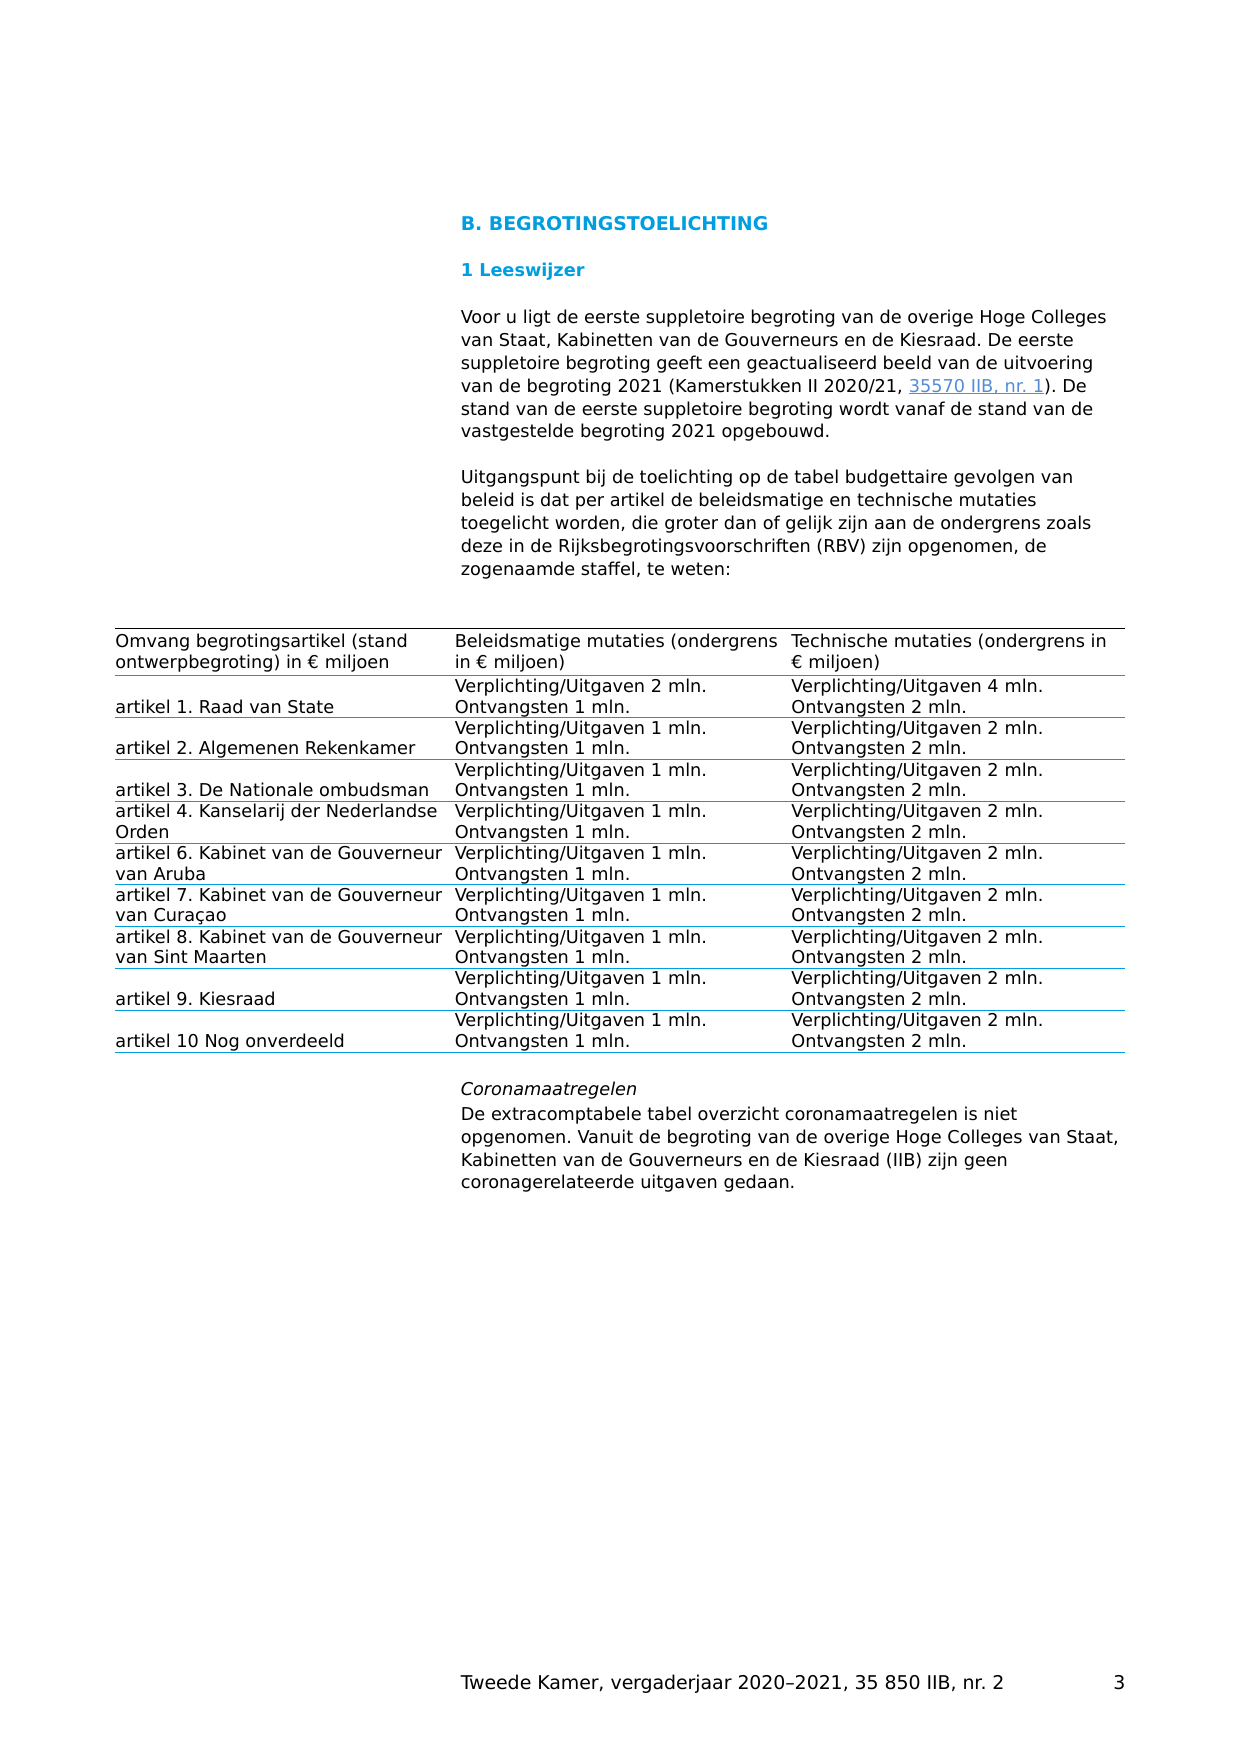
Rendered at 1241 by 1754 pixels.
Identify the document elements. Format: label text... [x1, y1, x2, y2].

title B. BEGROTINGSTOELICHTING [461, 213, 1125, 235]
table_cell Verplichting/Uitgaven 1 mln. Ontvangsten 1 mln. [452, 885, 788, 926]
table_cell Verplichting/Uitgaven 1 mln. Ontvangsten 1 mln. [452, 969, 788, 1009]
text Coronamaatregelen [461, 1077, 1125, 1100]
table_cell artikel 4. Kanselarij der Nederlandse Orden [115, 802, 452, 842]
text De extracomptabele tabel overzicht coronamaatregelen is niet opgenomen. Vanuit de begroting van de overige Hoge Colleges van Staat, Kabinetten van de Gouverneurs en de Kiesraad (IIB) zijn geen coronagerelateerde uitgaven gedaan. [461, 1102, 1125, 1193]
table_cell artikel 6. Kabinet van de Gouverneur van Aruba [115, 844, 452, 884]
table_cell Verplichting/Uitgaven 1 mln. Ontvangsten 1 mln. [452, 760, 788, 801]
table_cell Verplichting/Uitgaven 2 mln. Ontvangsten 2 mln. [788, 885, 1125, 926]
table_cell Verplichting/Uitgaven 1 mln. Ontvangsten 1 mln. [452, 927, 788, 968]
title 1 Leeswijzer [461, 258, 1125, 281]
table_cell Verplichting/Uitgaven 2 mln. Ontvangsten 2 mln. [788, 802, 1125, 842]
table_cell artikel 3. De Nationale ombudsman [115, 760, 452, 801]
table_cell Verplichting/Uitgaven 1 mln. Ontvangsten 1 mln. [452, 802, 788, 842]
table_header Tabel 1 Ondergrenzen conform RBV [115, 603, 1125, 628]
table_cell Verplichting/Uitgaven 1 mln. Ontvangsten 1 mln. [452, 844, 788, 884]
table_cell artikel 2. Algemenen Rekenkamer [115, 718, 452, 759]
table_cell Verplichting/Uitgaven 2 mln. Ontvangsten 2 mln. [788, 760, 1125, 801]
table_cell artikel 10 Nog onverdeeld [115, 1011, 452, 1051]
table_cell Omvang begrotingsartikel (stand ontwerpbegroting) in € miljoen [115, 629, 452, 675]
text Voor u ligt de eerste suppletoire begroting van de overige Hoge Colleges van Staat, Kabinetten van de Gouverneurs en de Kiesraad. De eerste suppletoire begroting geeft een geactualiseerd beeld van de uitvoering van de begroting 2021 (Kamerstukken II 2020/21, 35570 IIB, nr. 1). De stand van de eerste suppletoire begroting wordt vanaf de stand van de vastgestelde begroting 2021 opgebouwd. [461, 305, 1125, 442]
table_cell Verplichting/Uitgaven 2 mln. Ontvangsten 2 mln. [788, 718, 1125, 759]
table_cell Technische mutaties (ondergrens in € miljoen) [788, 629, 1125, 675]
text Uitgangspunt bij de toelichting op de tabel budgettaire gevolgen van beleid is dat per artikel de beleidsmatige en technische mutaties toegelicht worden, die groter dan of gelijk zijn aan de ondergrens zoals deze in de Rijksbegrotingsvoorschriften (RBV) zijn opgenomen, de zogenaamde staffel, te weten: [461, 465, 1125, 580]
table_cell artikel 1. Raad van State [115, 676, 452, 717]
table_cell Verplichting/Uitgaven 2 mln. Ontvangsten 2 mln. [788, 844, 1125, 884]
table_cell Verplichting/Uitgaven 2 mln. Ontvangsten 1 mln. [452, 676, 788, 717]
table_cell artikel 7. Kabinet van de Gouverneur van Curaçao [115, 885, 452, 926]
table_cell Verplichting/Uitgaven 2 mln. Ontvangsten 2 mln. [788, 1011, 1125, 1051]
table_cell artikel 9. Kiesraad [115, 969, 452, 1009]
table_cell Verplichting/Uitgaven 2 mln. Ontvangsten 2 mln. [788, 927, 1125, 968]
table_cell Verplichting/Uitgaven 1 mln. Ontvangsten 1 mln. [452, 1011, 788, 1051]
table_cell Verplichting/Uitgaven 2 mln. Ontvangsten 2 mln. [788, 969, 1125, 1009]
table_cell Verplichting/Uitgaven 4 mln. Ontvangsten 2 mln. [788, 676, 1125, 717]
table_cell Beleidsmatige mutaties (ondergrens in € miljoen) [452, 629, 788, 675]
table_cell artikel 8. Kabinet van de Gouverneur van Sint Maarten [115, 927, 452, 968]
table_cell Verplichting/Uitgaven 1 mln. Ontvangsten 1 mln. [452, 718, 788, 759]
